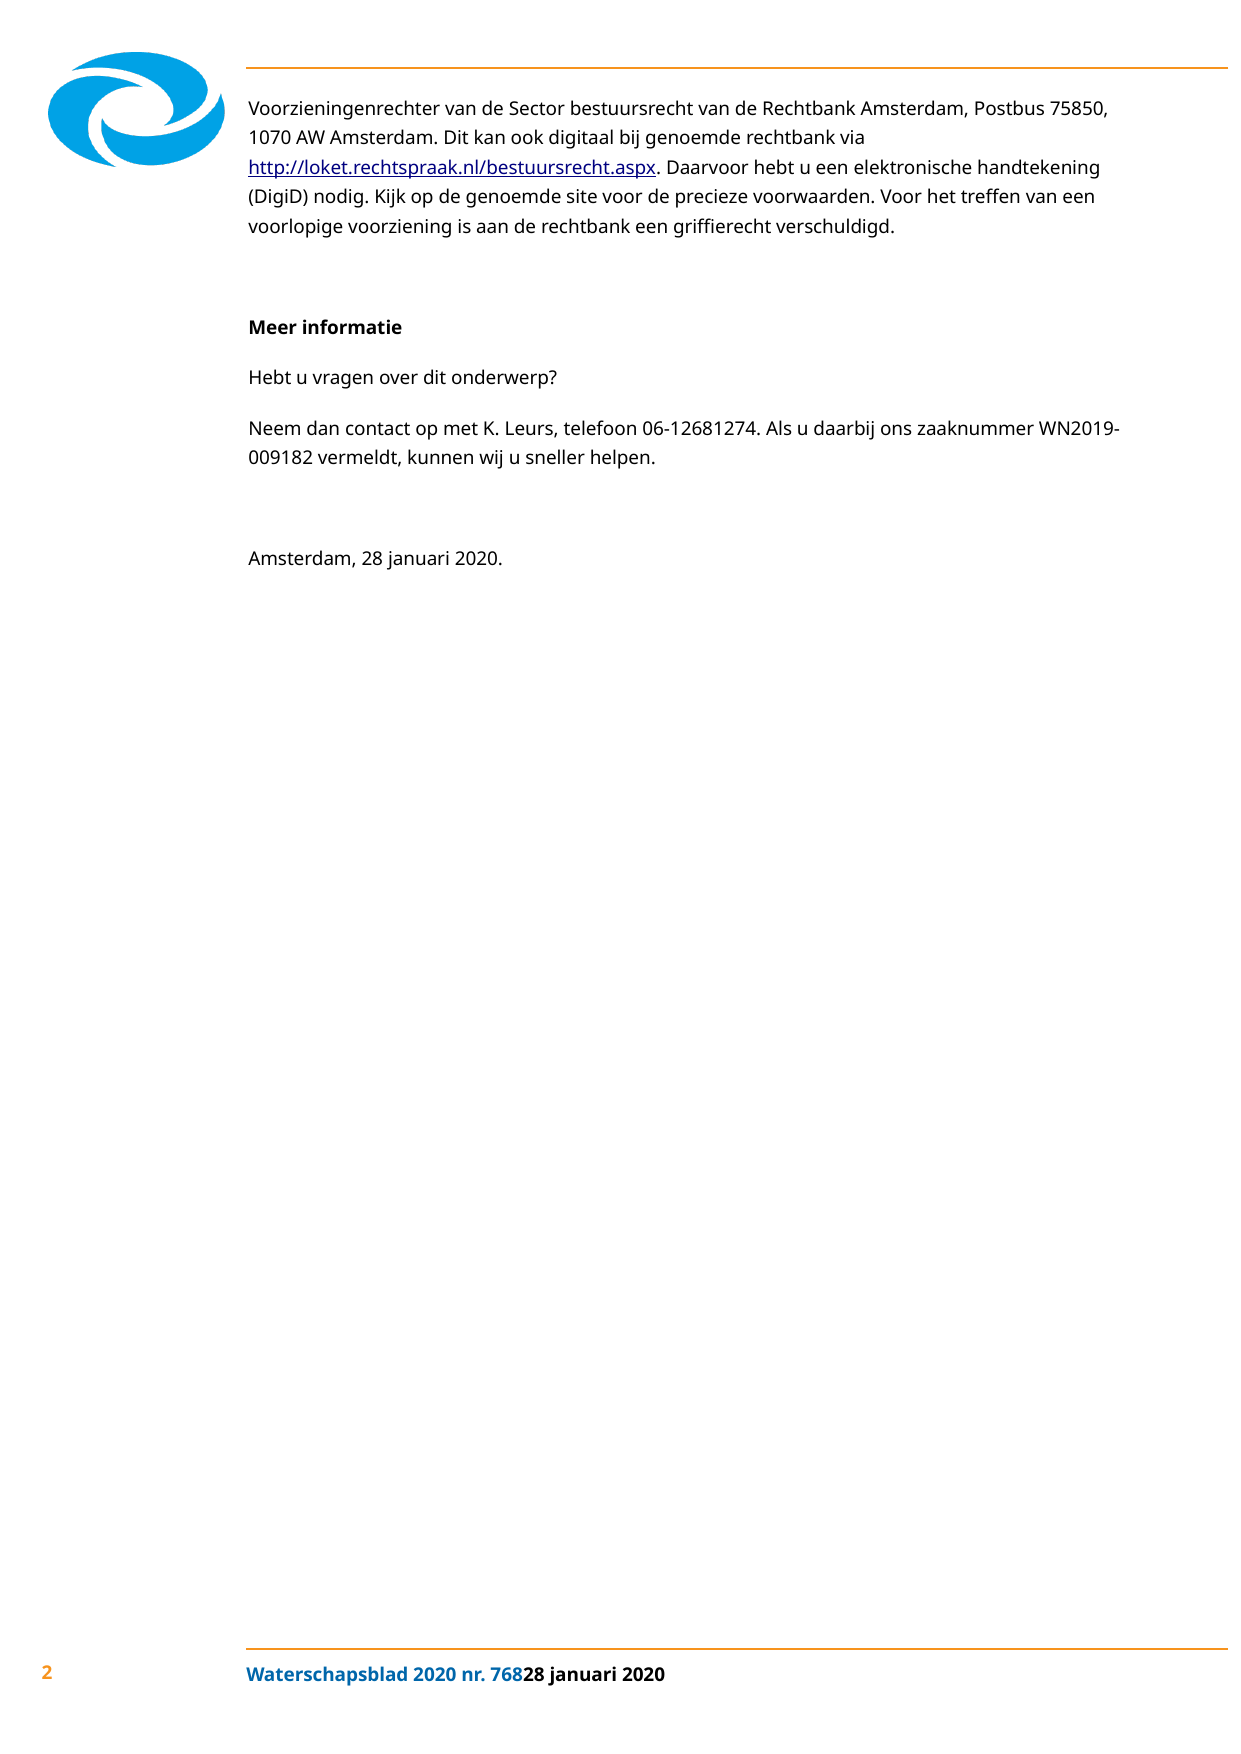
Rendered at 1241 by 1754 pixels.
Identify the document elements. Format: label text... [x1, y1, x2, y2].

text Amsterdam, 28 januari 2020. [248, 545, 1152, 571]
text Meer informatie [248, 314, 1152, 340]
text Neem dan contact op met K. Leurs, telefoon 06-12681274. Als u daarbij ons zaaknummer WN2019-009182 vermeldt, kunnen wij u sneller helpen. [248, 415, 1152, 470]
picture [41, 47, 231, 172]
text Hebt u vragen over dit onderwerp? [248, 364, 1152, 390]
text Voorzieningenrechter van de Sector bestuursrecht van de Rechtbank Amsterdam, Postbus 75850, 1070 AW Amsterdam. Dit kan ook digitaal bij genoemde rechtbank via http://loket.rechtspraak.nl/bestuursrecht.aspx. Daarvoor hebt u een elektronische handtekening (DigiD) nodig. Kijk op de genoemde site voor de precieze voorwaarden. Voor het treffen van een voorlopige voorziening is aan de rechtbank een griffierecht verschuldigd. [248, 95, 1152, 239]
